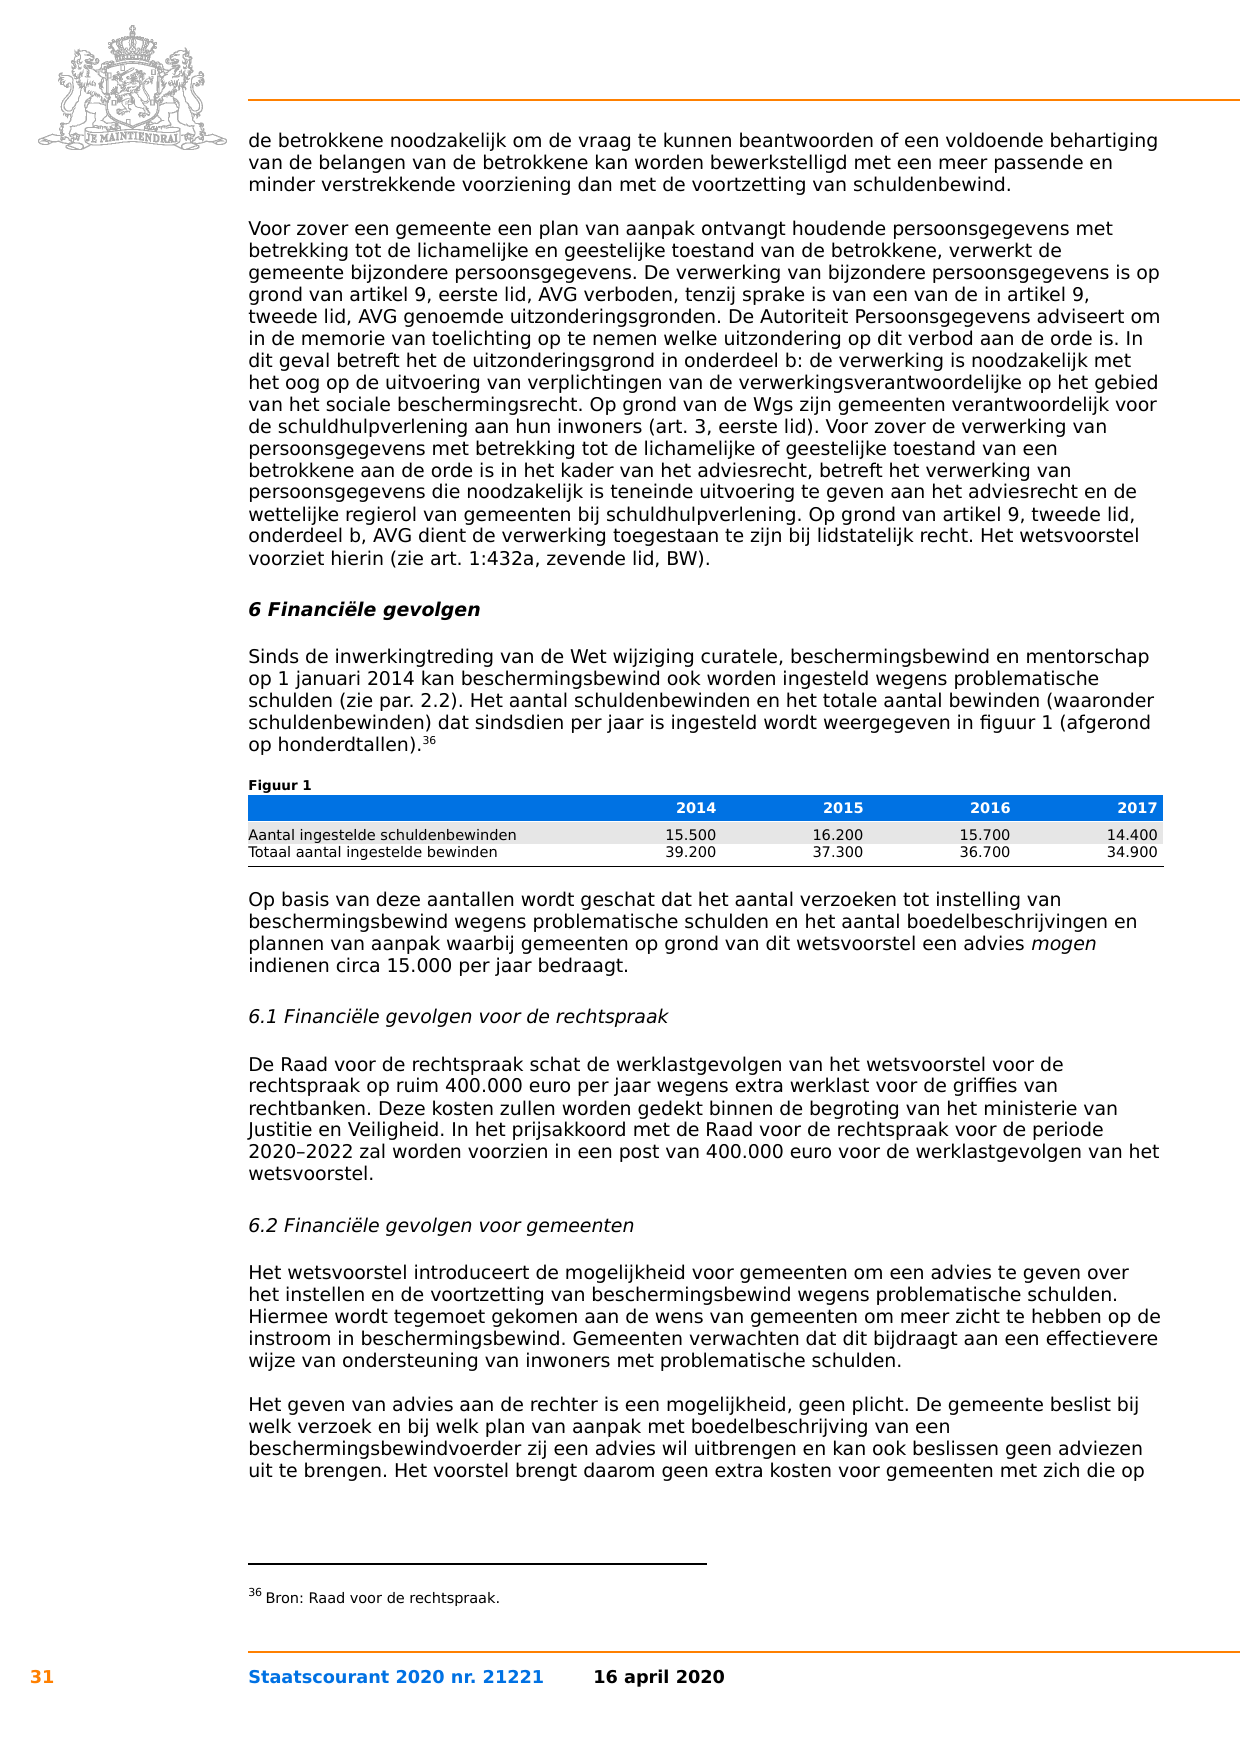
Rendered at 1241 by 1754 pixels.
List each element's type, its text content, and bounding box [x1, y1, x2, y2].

table_cell 34.900 [1016, 844, 1163, 866]
table_cell 16.200 [722, 822, 869, 844]
text de betrokkene noodzakelijk om de vraag te kunnen beantwoorden of een voldoende behartiging van de belangen van de betrokkene kan worden bewerkstelligd met een meer passende en minder verstrekkende voorziening dan met de voortzetting van schuldenbewind. [248, 130, 1163, 196]
subtitle 6 Financiële gevolgen [248, 599, 1163, 621]
text Voor zover een gemeente een plan van aanpak ontvangt houdende persoonsgegevens met betrekking tot de lichamelijke en geestelijke toestand van de betrokkene, verwerkt de gemeente bijzondere persoonsgegevens. De verwerking van bijzondere persoonsgegevens is op grond van artikel 9, eerste lid, AVG verboden, tenzij sprake is van een van de in artikel 9, tweede lid, AVG genoemde uitzonderingsgronden. De Autoriteit Persoonsgegevens adviseert om in de memorie van toelichting op te nemen welke uitzondering op dit verbod aan de orde is. In dit geval betreft het de uitzonderingsgrond in onderdeel b: de verwerking is noodzakelijk met het oog op de uitvoering van verplichtingen van de verwerkingsverantwoordelijke op het gebied van het sociale beschermingsrecht. Op grond van de Wgs zijn gemeenten verantwoordelijk voor de schuldhulpverlening aan hun inwoners (art. 3, eerste lid). Voor zover de verwerking van persoonsgegevens met betrekking tot de lichamelijke of geestelijke toestand van een betrokkene aan de orde is in het kader van het adviesrecht, betreft het verwerking van persoonsgegevens die noodzakelijk is teneinde uitvoering te geven aan het adviesrecht en de wettelijke regierol van gemeenten bij schuldhulpverlening. Op grond van artikel 9, tweede lid, onderdeel b, AVG dient de verwerking toegestaan te zijn bij lidstatelijk recht. Het wetsvoorstel voorziet hierin (zie art. 1:432a, zevende lid, BW). [248, 218, 1163, 569]
subtitle 6.1 Financiële gevolgen voor de rechtspraak [248, 1006, 1163, 1028]
table_cell [248, 795, 575, 821]
table_cell 14.400 [1016, 822, 1163, 844]
table_cell 37.300 [722, 844, 869, 866]
table_cell 2015 [722, 795, 869, 821]
table_cell 39.200 [575, 844, 722, 866]
text De Raad voor de rechtspraak schat de werklastgevolgen van het wetsvoorstel voor de rechtspraak op ruim 400.000 euro per jaar wegens extra werklast voor de griffies van rechtbanken. Deze kosten zullen worden gedekt binnen de begroting van het ministerie van Justitie en Veiligheid. In het prijsakkoord met de Raad voor de rechtspraak voor de periode 2020–2022 zal worden voorzien in een post van 400.000 euro voor de werklastgevolgen van het wetsvoorstel. [248, 1053, 1163, 1185]
table_header Figuur 1 [248, 778, 1163, 794]
table_cell 36.700 [869, 844, 1016, 866]
text Het geven van advies aan de rechter is een mogelijkheid, geen plicht. De gemeente beslist bij welk verzoek en bij welk plan van aanpak met boedelbeschrijving van een beschermingsbewindvoerder zij een advies wil uitbrengen en kan ook beslissen geen adviezen uit te brengen. Het voorstel brengt daarom geen extra kosten voor gemeenten met zich die op [248, 1394, 1163, 1482]
table_cell 15.500 [575, 822, 722, 844]
text Het wetsvoorstel introduceert de mogelijkheid voor gemeenten om een advies te geven over het instellen en de voortzetting van beschermingsbewind wegens problematische schulden. Hiermee wordt tegemoet gekomen aan de wens van gemeenten om meer zicht te hebben op de instroom in beschermingsbewind. Gemeenten verwachten dat dit bijdraagt aan een effectievere wijze van ondersteuning van inwoners met problematische schulden. [248, 1262, 1163, 1372]
table_cell 2017 [1016, 795, 1163, 821]
text Sinds de inwerkingtreding van de Wet wijziging curatele, beschermingsbewind en mentorschap op 1 januari 2014 kan beschermingsbewind ook worden ingesteld wegens problematische schulden (zie par. 2.2). Het aantal schuldenbewinden en het totale aantal bewinden (waaronder schuldenbewinden) dat sindsdien per jaar is ingesteld wordt weergegeven in figuur 1 (afgerond op honderdtallen). [248, 646, 1163, 756]
table_cell 15.700 [869, 822, 1016, 844]
table_cell Totaal aantal ingestelde bewinden [248, 844, 575, 866]
table_cell 2014 [575, 795, 722, 821]
table_cell 2016 [869, 795, 1016, 821]
table_cell Aantal ingestelde schuldenbewinden [248, 822, 575, 844]
text Op basis van deze aantallen wordt geschat dat het aantal verzoeken tot instelling van beschermingsbewind wegens problematische schulden en het aantal boedelbeschrijvingen en plannen van aanpak waarbij gemeenten op grond van dit wetsvoorstel een advies mogen indienen circa 15.000 per jaar bedraagt. [248, 888, 1163, 976]
subtitle 6.2 Financiële gevolgen voor gemeenten [248, 1215, 1163, 1237]
text Bron: Raad voor de rechtspraak. [248, 1586, 1163, 1608]
picture [38, 25, 227, 150]
